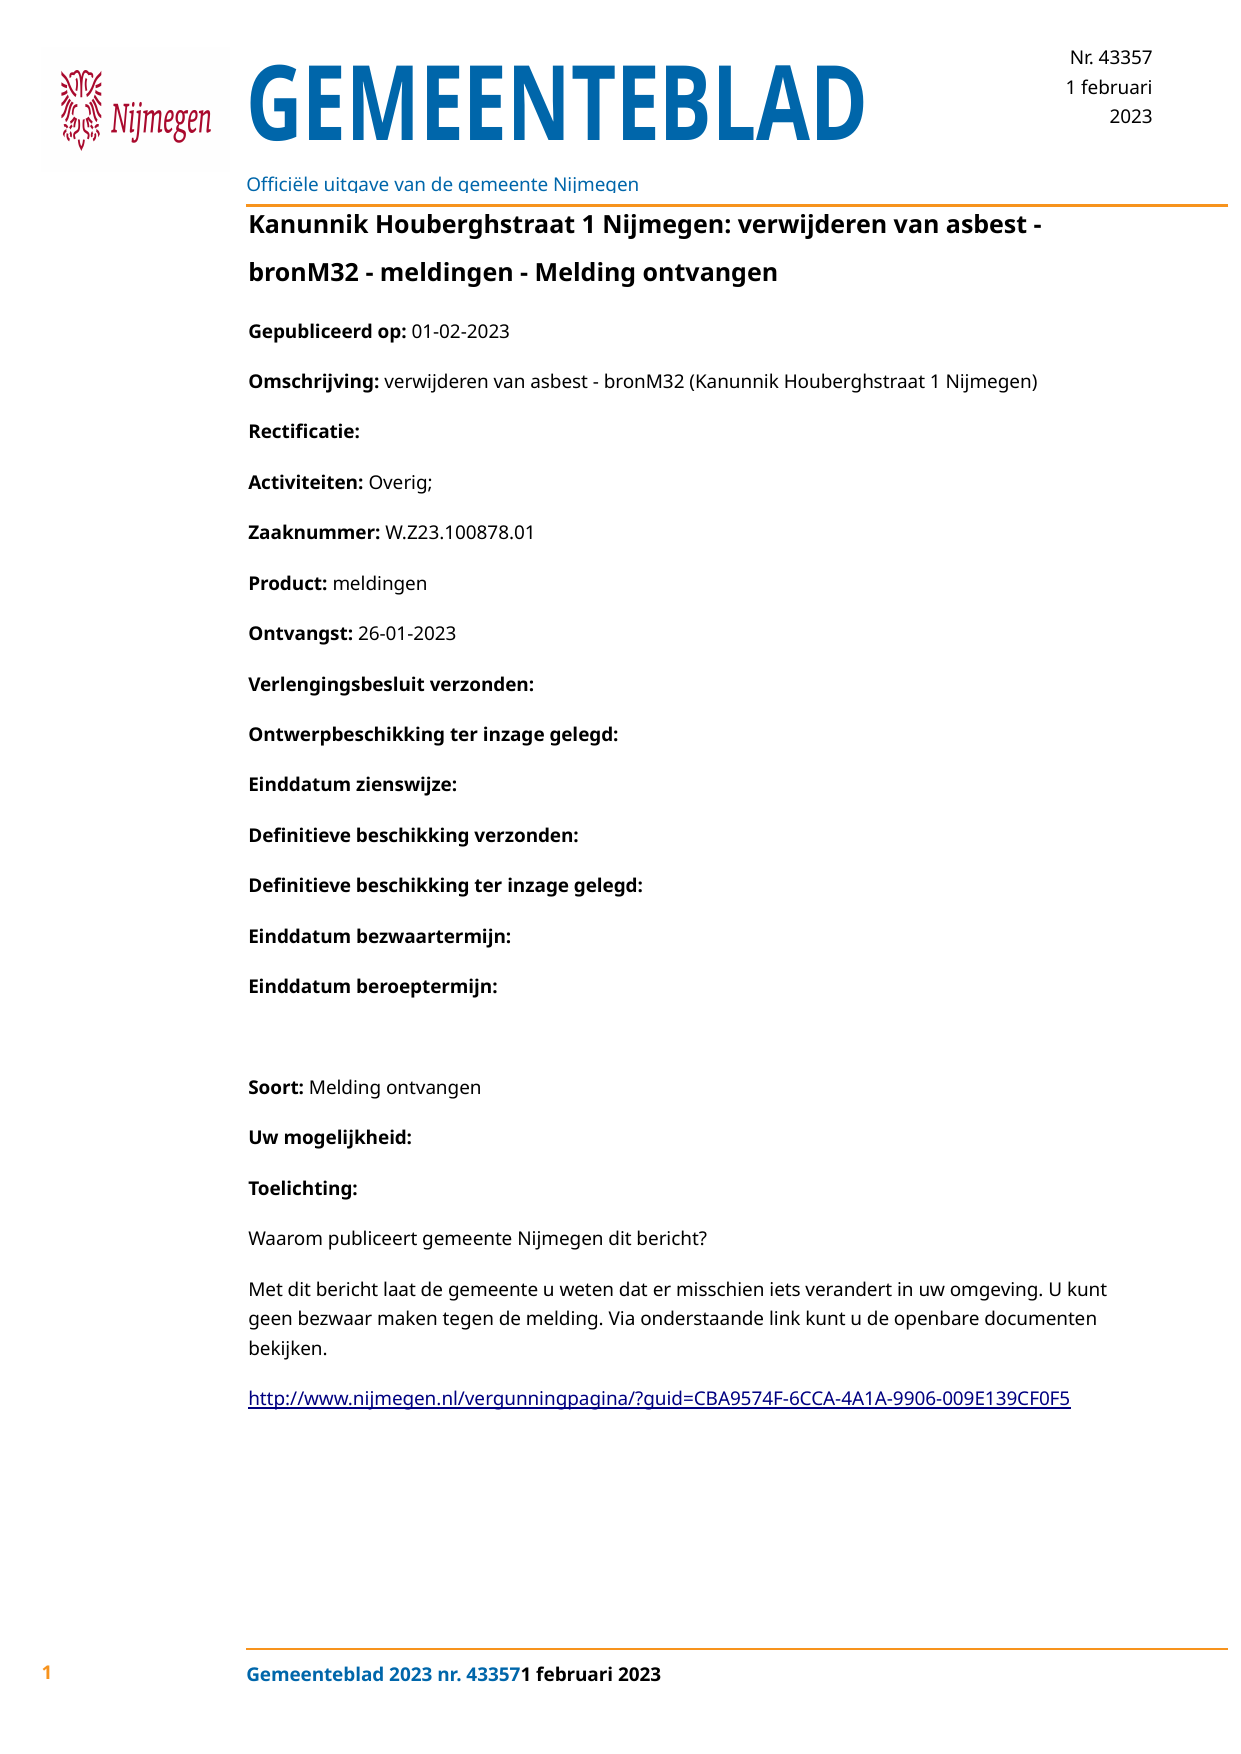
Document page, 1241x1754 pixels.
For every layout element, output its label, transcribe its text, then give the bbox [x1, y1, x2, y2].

text Waarom publiceert gemeente Nijmegen dit bericht? [248, 1225, 1152, 1251]
text Soort: Melding ontvangen [248, 1074, 1152, 1100]
text Zaaknummer: W.Z23.100878.01 [248, 519, 1152, 545]
text Ontvangst: 26-01-2023 [248, 620, 1152, 646]
text Verlengingsbesluit verzonden: [248, 671, 1152, 697]
text Einddatum zienswijze: [248, 772, 1152, 797]
text Met dit bericht laat de gemeente u weten dat er misschien iets verandert in uw omgeving. U kunt geen bezwaar maken tegen de melding. Via onderstaande link kunt u de openbare documenten bekijken. [248, 1276, 1152, 1361]
text Activiteiten: Overig; [248, 469, 1152, 495]
text Definitieve beschikking verzonden: [248, 822, 1152, 848]
text http://www.nijmegen.nl/vergunningpagina/?guid=CBA9574F-6CCA-4A1A-9906-009E139CF0F5 [248, 1385, 1152, 1411]
text Omschrijving: verwijderen van asbest - bronM32 (Kanunnik Houberghstraat 1 Nijmegen) [248, 368, 1152, 394]
text Gepubliceerd op: 01-02-2023 [248, 318, 1152, 344]
picture [41, 47, 231, 172]
text Ontwerpbeschikking ter inzage gelegd: [248, 721, 1152, 747]
text Einddatum bezwaartermijn: [248, 923, 1152, 949]
text Product: meldingen [248, 570, 1152, 596]
text Toelichting: [248, 1175, 1152, 1201]
text Uw mogelijkheid: [248, 1124, 1152, 1150]
text Rectificatie: [248, 419, 1152, 444]
text Kanunnik Houberghstraat 1 Nijmegen: verwijderen van asbest - bronM32 - meldingen - Melding ontvangen [248, 207, 1152, 288]
text Einddatum beroeptermijn: [248, 973, 1152, 999]
text Definitieve beschikking ter inzage gelegd: [248, 872, 1152, 898]
